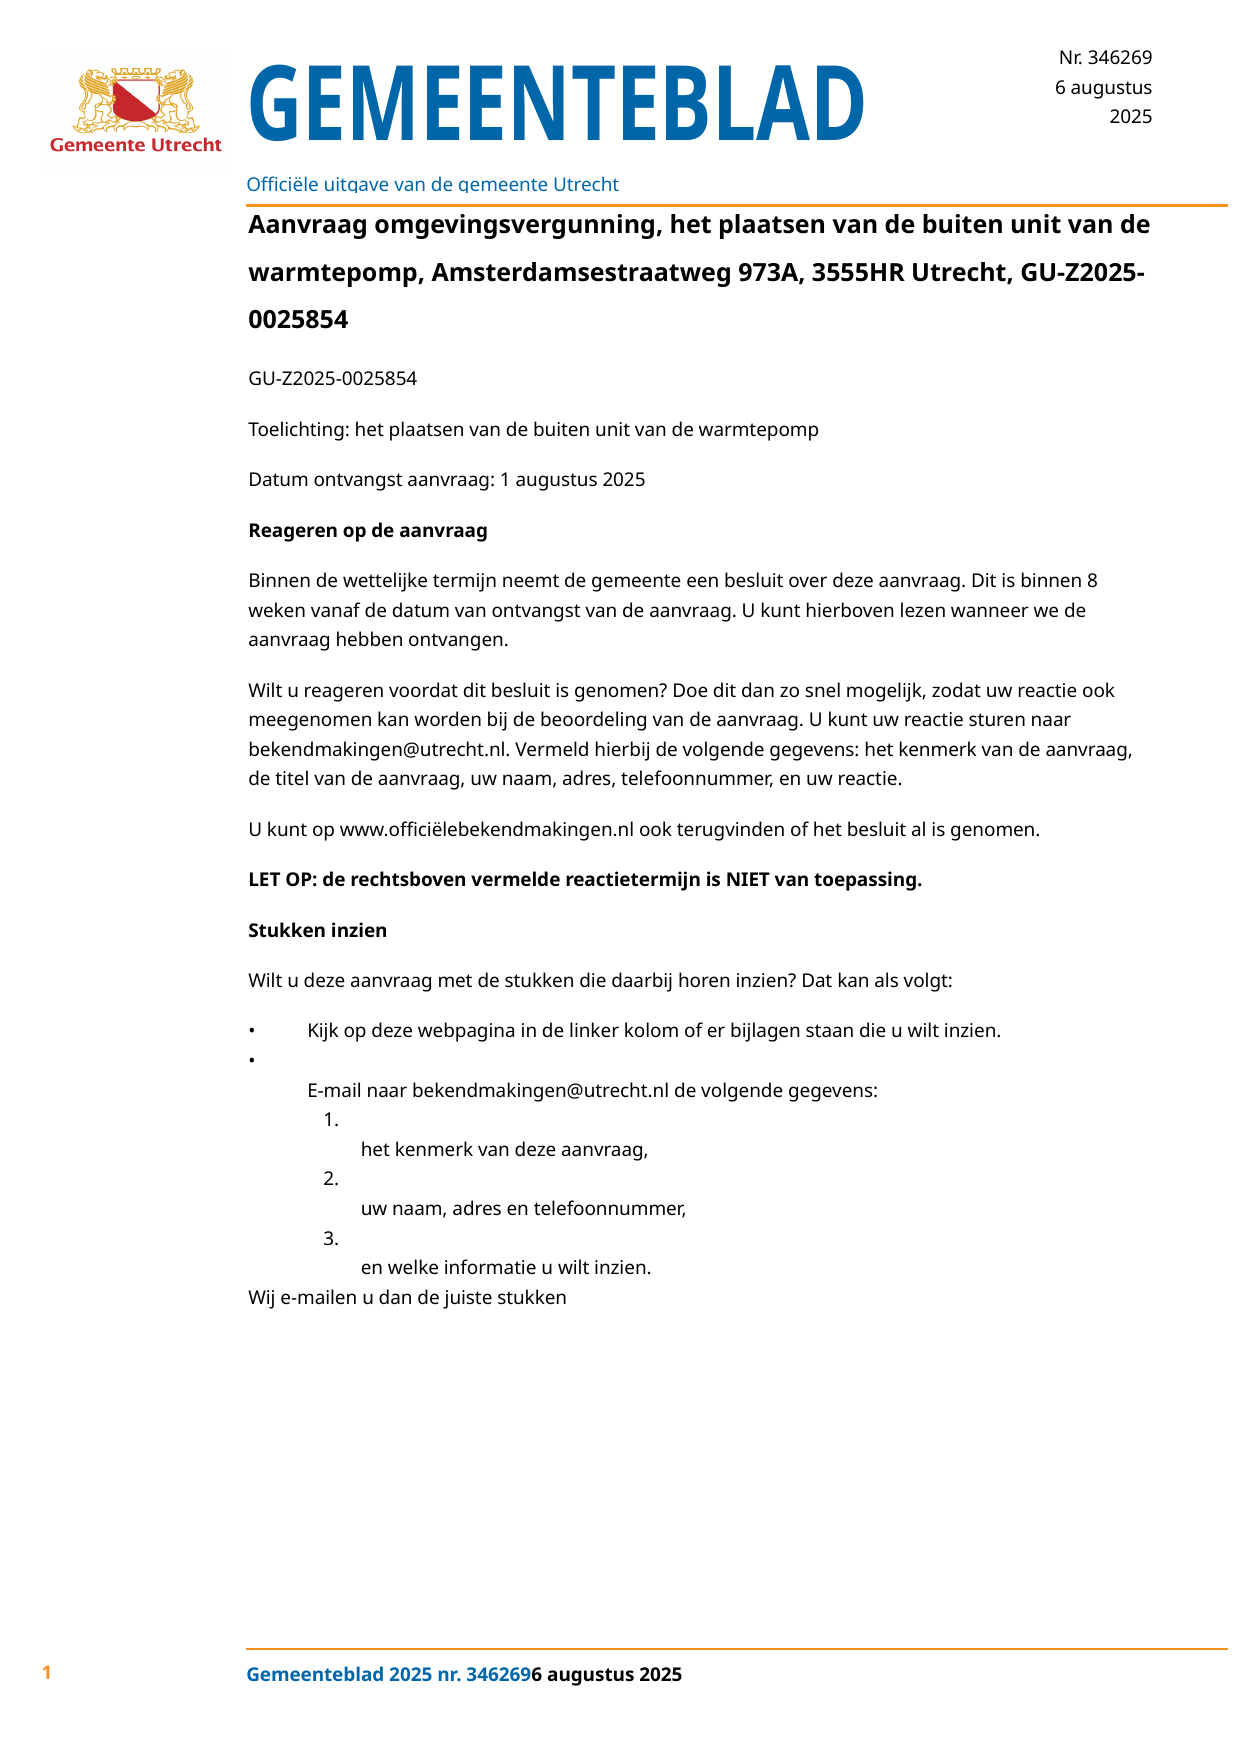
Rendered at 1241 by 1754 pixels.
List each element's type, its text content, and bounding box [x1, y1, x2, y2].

text Binnen de wettelijke termijn neemt de gemeente een besluit over deze aanvraag. Dit is binnen 8 weken vanaf de datum van ontvangst van de aanvraag. U kunt hierboven lezen wanneer we de aanvraag hebben ontvangen. [248, 567, 1152, 652]
list uw naam, adres en telefoonnummer, [323, 1195, 1152, 1221]
text Wij e-mailen u dan de juiste stukken [248, 1284, 1152, 1309]
text Wilt u reageren voordat dit besluit is genomen? Doe dit dan zo snel mogelijk, zodat uw reactie ook meegenomen kan worden bij de beoordeling van de aanvraag. U kunt uw reactie sturen naar bekendmakingen@utrecht.nl. Vermeld hierbij de volgende gegevens: het kenmerk van de aanvraag, de titel van de aanvraag, uw naam, adres, telefoonnummer, en uw reactie. [248, 677, 1152, 791]
picture [41, 47, 231, 172]
text Aanvraag omgevingsvergunning, het plaatsen van de buiten unit van de warmtepomp, Amsterdamsestraatweg 973A, 3555HR Utrecht, GU-Z2025-0025854 [248, 207, 1152, 336]
text U kunt op www.officiëlebekendmakingen.nl ook terugvinden of het besluit al is genomen. [248, 816, 1152, 842]
text Stukken inzien [248, 917, 1152, 942]
text Toelichting: het plaatsen van de buiten unit van de warmtepomp [248, 416, 1152, 442]
text Datum ontvangst aanvraag: 1 augustus 2025 [248, 466, 1152, 492]
text GU-Z2025-0025854 [248, 366, 1152, 391]
list het kenmerk van deze aanvraag, [323, 1136, 1152, 1162]
list Kijk op deze webpagina in de linker kolom of er bijlagen staan die u wilt inzien. [248, 1018, 1152, 1043]
text LET OP: de rechtsboven vermelde reactietermijn is NIET van toepassing. [248, 866, 1152, 892]
list en welke informatie u wilt inzien. [323, 1254, 1152, 1280]
text Reageren op de aanvraag [248, 517, 1152, 542]
text Wilt u deze aanvraag met de stukken die daarbij horen inzien? Dat kan als volgt: [248, 967, 1152, 993]
list E-mail naar bekendmakingen@utrecht.nl de volgende gegevens: [248, 1077, 1152, 1102]
